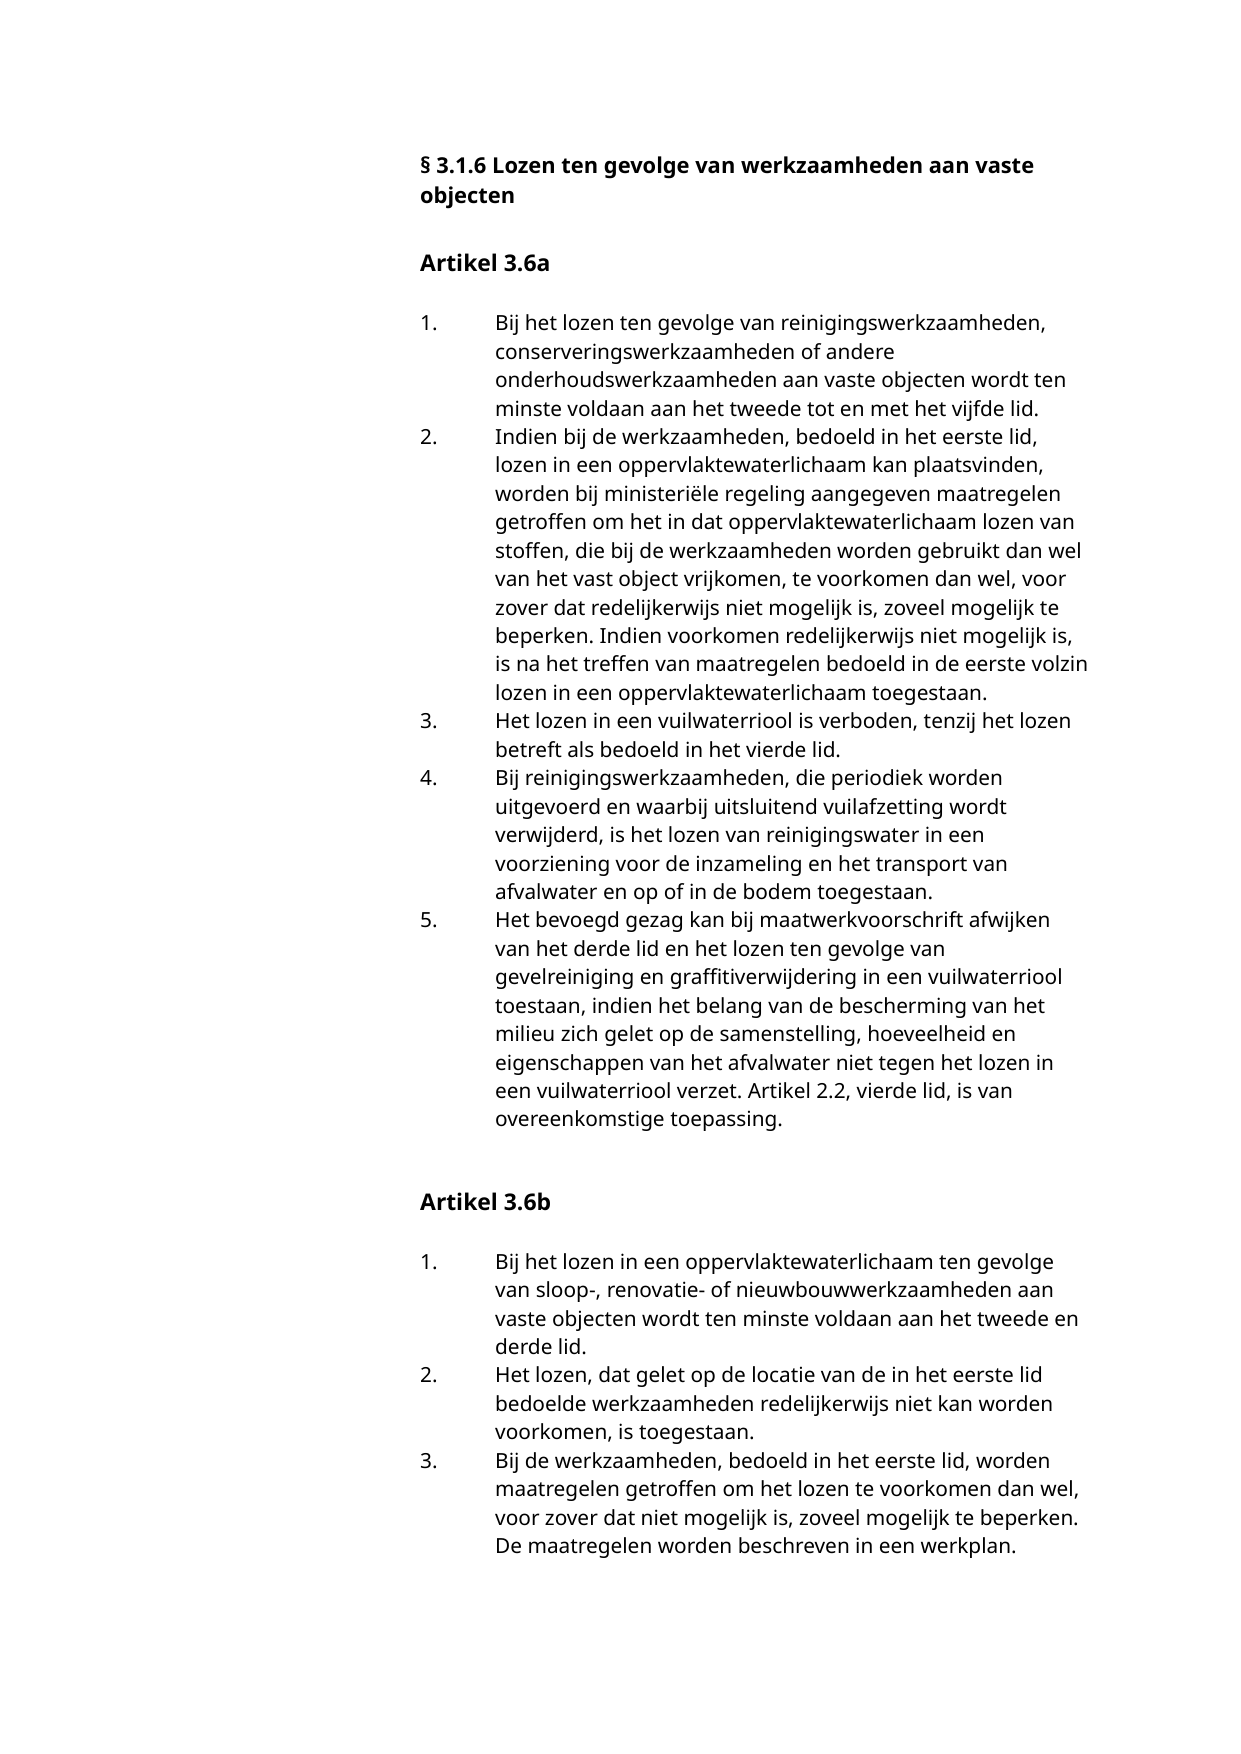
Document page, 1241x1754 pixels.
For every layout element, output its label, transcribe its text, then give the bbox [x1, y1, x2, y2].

list Het lozen, dat gelet op de locatie van de in het eerste lid bedoelde werkzaamheden redelijkerwijs niet kan worden voorkomen, is toegestaan. [420, 1361, 1090, 1446]
list Het lozen in een vuilwaterriool is verboden, tenzij het lozen betreft als bedoeld in het vierde lid. [420, 706, 1090, 763]
list Bij reinigingswerkzaamheden, die periodiek worden uitgevoerd en waarbij uitsluitend vuilafzetting wordt verwijderd, is het lozen van reinigingswater in een voorziening voor de inzameling en het transport van afvalwater en op of in de bodem toegestaan. [420, 763, 1090, 906]
list Indien bij de werkzaamheden, bedoeld in het eerste lid, lozen in een oppervlaktewaterlichaam kan plaatsvinden, worden bij ministeriële regeling aangegeven maatregelen getroffen om het in dat oppervlaktewaterlichaam lozen van stoffen, die bij de werkzaamheden worden gebruikt dan wel van het vast object vrijkomen, te voorkomen dan wel, voor zover dat redelijkerwijs niet mogelijk is, zoveel mogelijk te beperken. Indien voorkomen redelijkerwijs niet mogelijk is, is na het treffen van maatregelen bedoeld in de eerste volzin lozen in een oppervlaktewaterlichaam toegestaan. [420, 422, 1090, 706]
list Het bevoegd gezag kan bij maatwerkvoorschrift afwijken van het derde lid en het lozen ten gevolge van gevelreiniging en graffitiverwijdering in een vuilwaterriool toestaan, indien het belang van de bescherming van het milieu zich gelet op de samenstelling, hoeveelheid en eigenschappen van het afvalwater niet tegen het lozen in een vuilwaterriool verzet. Artikel 2.2, vierde lid, is van overeenkomstige toepassing. [420, 906, 1090, 1133]
subtitle Artikel 3.6a [420, 247, 1090, 278]
subtitle Artikel 3.6b [420, 1186, 1090, 1217]
list Bij het lozen in een oppervlaktewaterlichaam ten gevolge van sloop-, renovatie- of nieuwbouwwerkzaamheden aan vaste objecten wordt ten minste voldaan aan het tweede en derde lid. [420, 1247, 1090, 1361]
subtitle § 3.1.6 Lozen ten gevolge van werkzaamheden aan vaste objecten [420, 150, 1090, 209]
list Bij het lozen ten gevolge van reinigingswerkzaamheden, conserveringswerkzaamheden of andere onderhoudswerkzaamheden aan vaste objecten wordt ten minste voldaan aan het tweede tot en met het vijfde lid. [420, 308, 1090, 422]
list Bij de werkzaamheden, bedoeld in het eerste lid, worden maatregelen getroffen om het lozen te voorkomen dan wel, voor zover dat niet mogelijk is, zoveel mogelijk te beperken. De maatregelen worden beschreven in een werkplan. [420, 1446, 1090, 1559]
